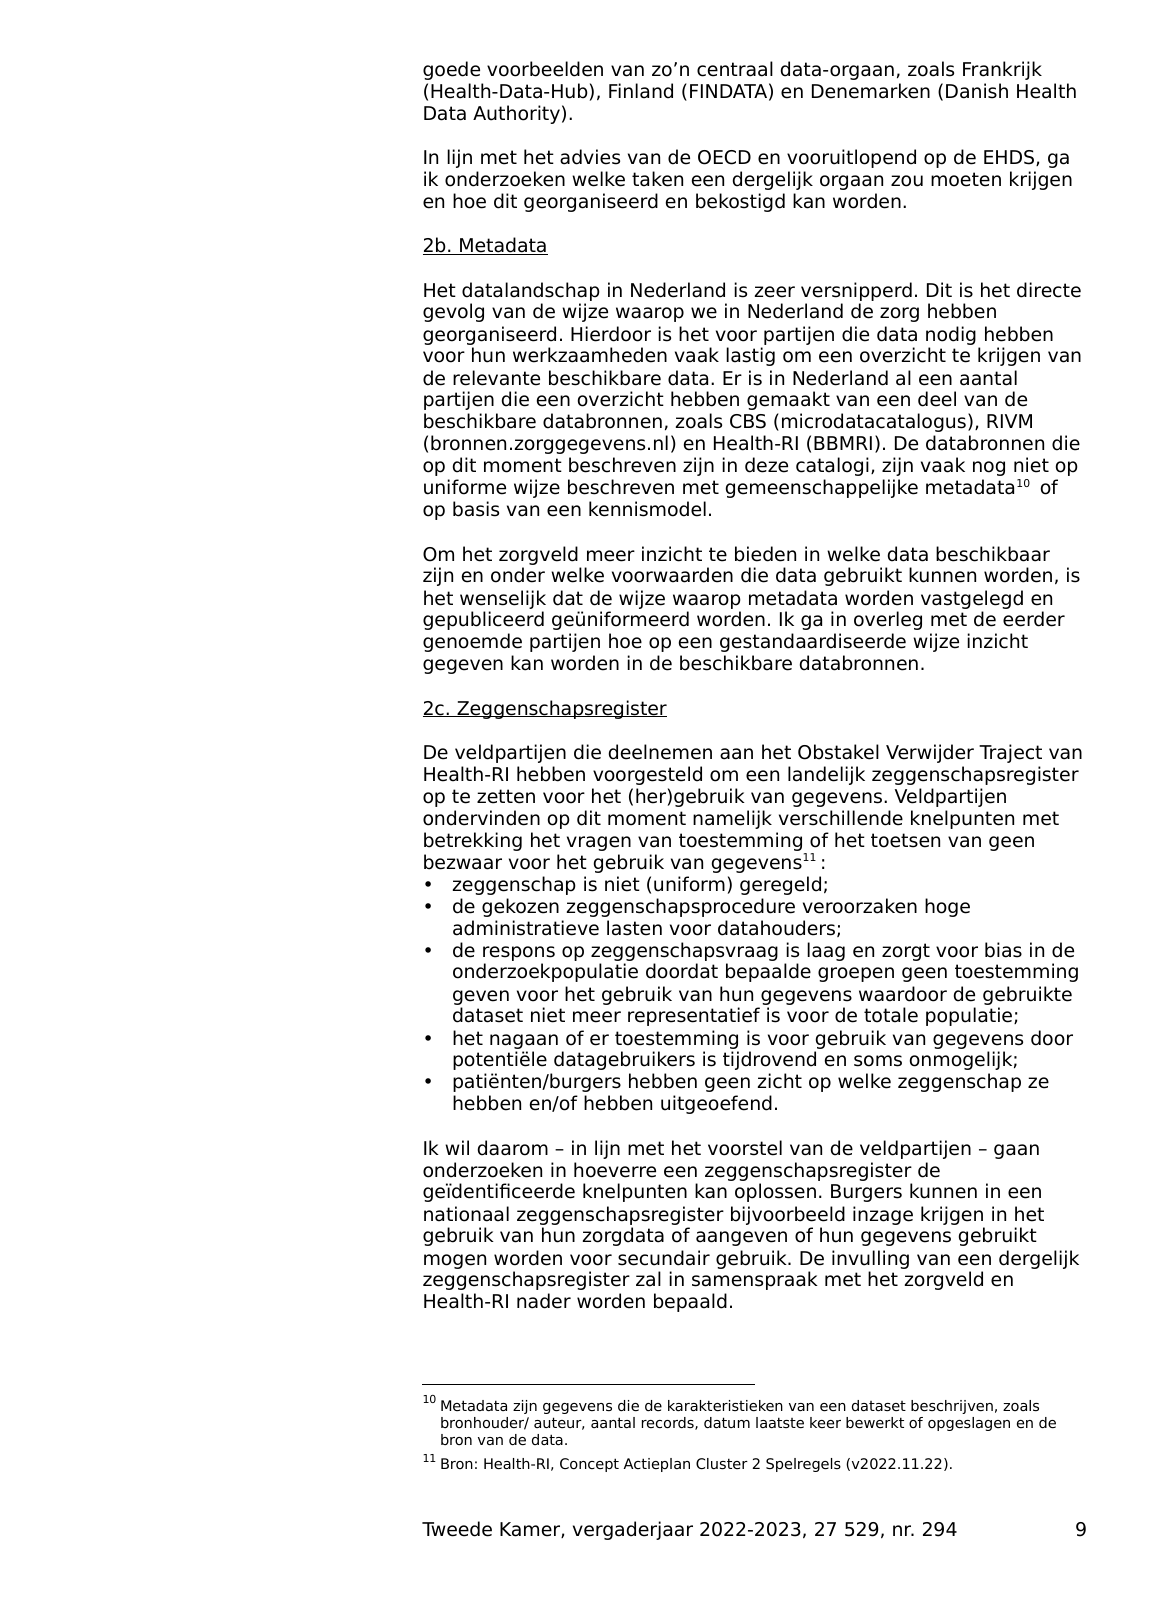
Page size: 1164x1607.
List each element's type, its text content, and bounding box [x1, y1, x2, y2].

text Bron: Health-RI, Concept Actieplan Cluster 2 Spelregels (v2022.11.22). [422, 1452, 1087, 1474]
text Het datalandschap in Nederland is zeer versnipperd. Dit is het directe gevolg van de wijze waarop we in Nederland de zorg hebben georganiseerd. Hierdoor is het voor partijen die data nodig hebben voor hun werkzaamheden vaak lastig om een overzicht te krijgen van de relevante beschikbare data. Er is in Nederland al een aantal partijen die een overzicht hebben gemaakt van een deel van de beschikbare databronnen, zoals CBS (microdatacatalogus), RIVM (bronnen.zorggegevens.nl) en Health-RI (BBMRI). De databronnen die op dit moment beschreven zijn in deze catalogi, zijn vaak nog niet op uniforme wijze beschreven met gemeenschappelijke metadata of op basis van een kennismodel. [422, 279, 1087, 521]
text De veldpartijen die deelnemen aan het Obstakel Verwijder Traject van Health-RI hebben voorgesteld om een landelijk zeggenschapsregister op te zetten voor het (her)gebruik van gegevens. Veldpartijen ondervinden op dit moment namelijk verschillende knelpunten met betrekking het vragen van toestemming of het toetsen van geen bezwaar voor het gebruik van gegevens: [422, 742, 1087, 873]
text Metadata zijn gegevens die de karakteristieken van een dataset beschrijven, zoals bronhouder/ auteur, aantal records, datum laatste keer bewerkt of opgeslagen en de bron van de data. [422, 1393, 1087, 1449]
text • de gekozen zeggenschapsprocedure veroorzaken hoge administratieve lasten voor datahouders; [422, 896, 1087, 939]
text • patiënten/burgers hebben geen zicht op welke zeggenschap ze hebben en/of hebben uitgeoefend. [422, 1071, 1087, 1115]
text Om het zorgveld meer inzicht te bieden in welke data beschikbaar zijn en onder welke voorwaarden die data gebruikt kunnen worden, is het wenselijk dat de wijze waarop metadata worden vastgelegd en gepubliceerd geüniformeerd worden. Ik ga in overleg met de eerder genoemde partijen hoe op een gestandaardiseerde wijze inzicht gegeven kan worden in de beschikbare databronnen. [422, 543, 1087, 675]
text Ik wil daarom – in lijn met het voorstel van de veldpartijen – gaan onderzoeken in hoeverre een zeggenschapsregister de geïdentificeerde knelpunten kan oplossen. Burgers kunnen in een nationaal zeggenschapsregister bijvoorbeeld inzage krijgen in het gebruik van hun zorgdata of aangeven of hun gegevens gebruikt mogen worden voor secundair gebruik. De invulling van een dergelijk zeggenschapsregister zal in samenspraak met het zorgveld en Health-RI nader worden bepaald. [422, 1137, 1087, 1313]
text • het nagaan of er toestemming is voor gebruik van gegevens door potentiële datagebruikers is tijdrovend en soms onmogelijk; [422, 1027, 1087, 1071]
subtitle 2b. Metadata [422, 235, 1087, 257]
subtitle 2c. Zeggenschapsregister [422, 697, 1087, 719]
text goede voorbeelden van zo’n centraal data-orgaan, zoals Frankrijk (Health-Data-Hub), Finland (FINDATA) en Denemarken (Danish Health Data Authority). [422, 59, 1087, 125]
text In lijn met het advies van de OECD en vooruitlopend op de EHDS, ga ik onderzoeken welke taken een dergelijk orgaan zou moeten krijgen en hoe dit georganiseerd en bekostigd kan worden. [422, 147, 1087, 213]
text • zeggenschap is niet (uniform) geregeld; [422, 873, 1087, 896]
text • de respons op zeggenschapsvraag is laag en zorgt voor bias in de onderzoekpopulatie doordat bepaalde groepen geen toestemming geven voor het gebruik van hun gegevens waardoor de gebruikte dataset niet meer representatief is voor de totale populatie; [422, 939, 1087, 1027]
